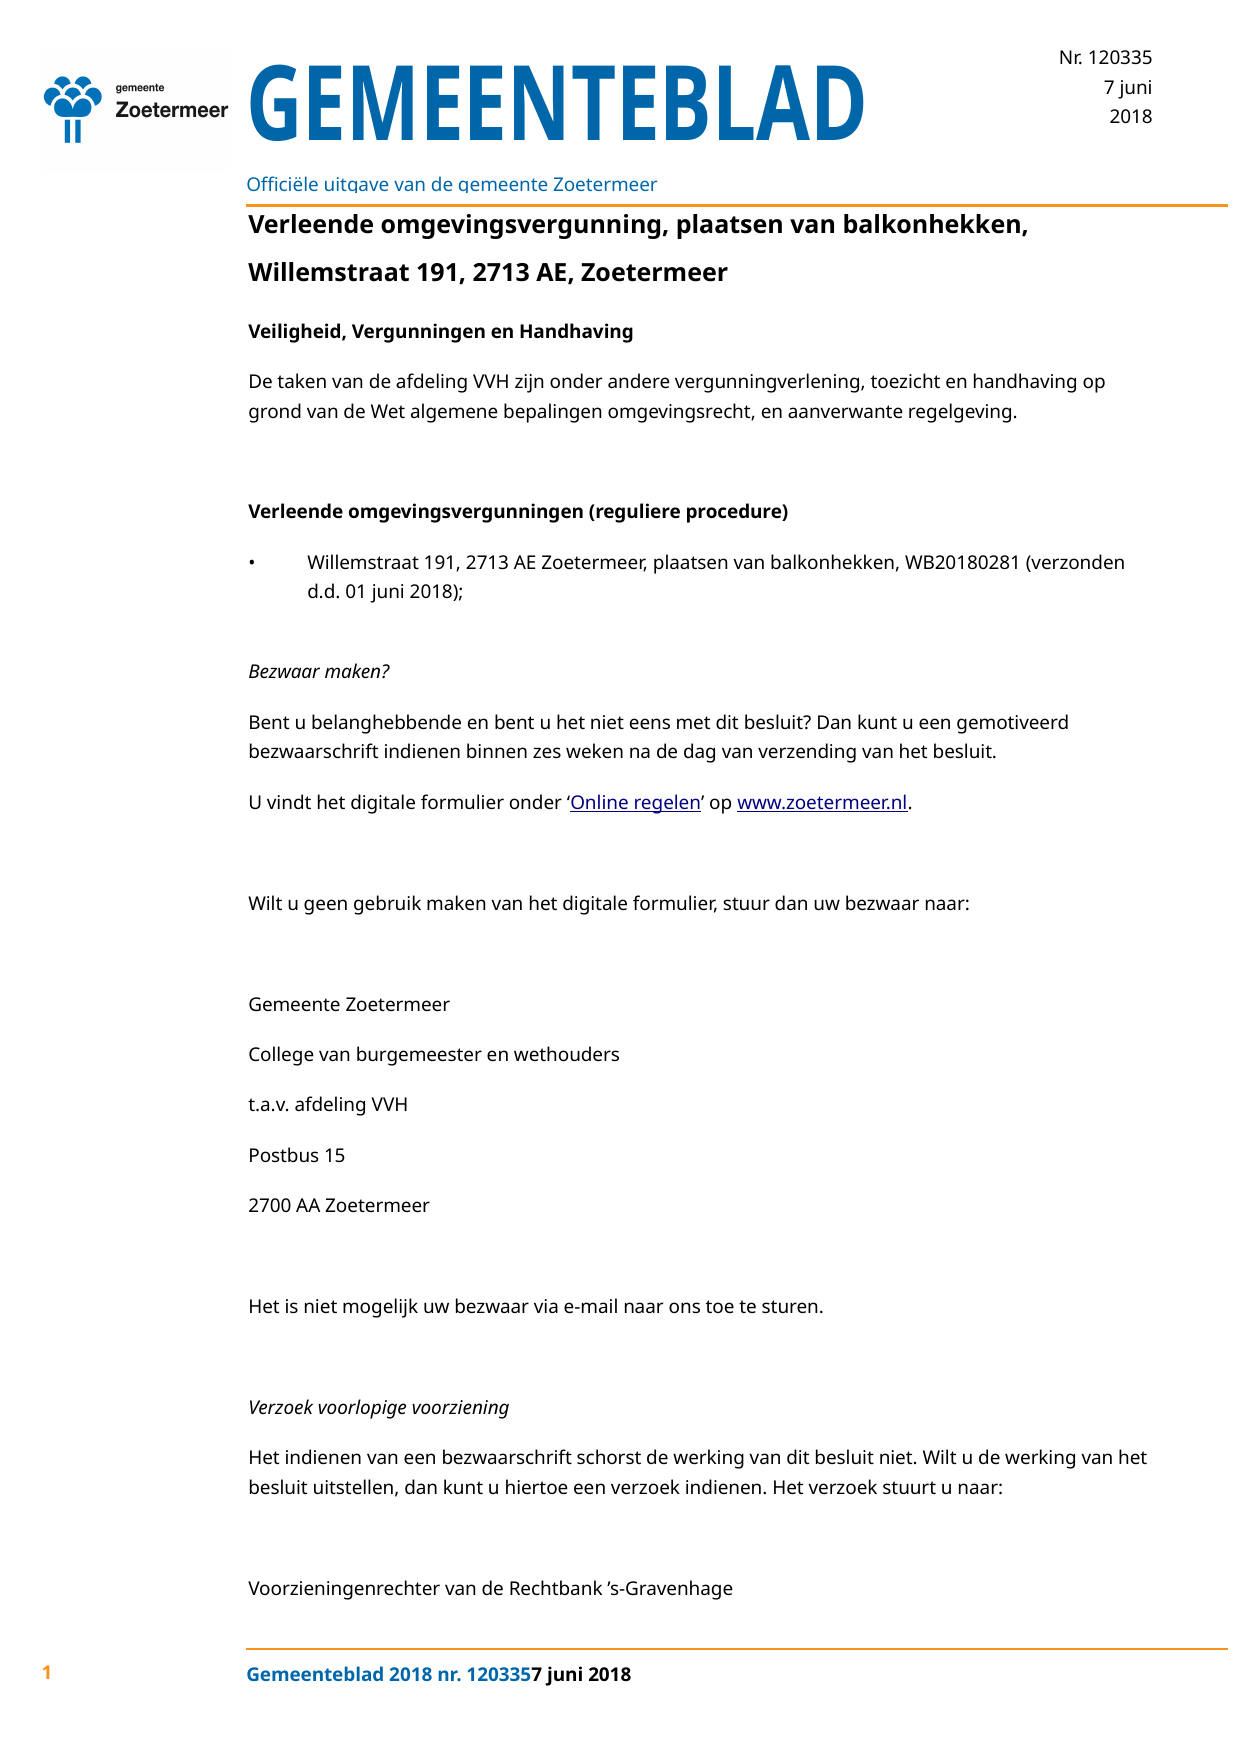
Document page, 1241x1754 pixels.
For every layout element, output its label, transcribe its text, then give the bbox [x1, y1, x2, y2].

text Wilt u geen gebruik maken van het digitale formulier, stuur dan uw bezwaar naar: [248, 890, 1152, 916]
text Voorzieningenrechter van de Rechtbank ’s-Gravenhage [248, 1575, 1152, 1601]
text Gemeente Zoetermeer [248, 991, 1152, 1017]
text De taken van de afdeling VVH zijn onder andere vergunningverlening, toezicht en handhaving op grond van de Wet algemene bepalingen omgevingsrecht, en aanverwante regelgeving. [248, 368, 1152, 424]
picture [41, 47, 231, 172]
text Bezwaar maken? [248, 659, 1152, 684]
text 2700 AA Zoetermeer [248, 1192, 1152, 1218]
text Verzoek voorlopige voorziening [248, 1394, 1152, 1420]
text Bent u belanghebbende en bent u het niet eens met dit besluit? Dan kunt u een gemotiveerd bezwaarschrift indienen binnen zes weken na de dag van verzending van het besluit. [248, 709, 1152, 764]
list Willemstraat 191, 2713 AE Zoetermeer, plaatsen van balkonhekken, WB20180281 (verzonden d.d. 01 juni 2018); [248, 549, 1152, 604]
text Verleende omgevingsvergunningen (reguliere procedure) [248, 499, 1152, 524]
text Veiligheid, Vergunningen en Handhaving [248, 318, 1152, 344]
text t.a.v. afdeling VVH [248, 1092, 1152, 1117]
text Het is niet mogelijk uw bezwaar via e-mail naar ons toe te sturen. [248, 1293, 1152, 1319]
text Het indienen van een bezwaarschrift schorst de werking van dit besluit niet. Wilt u de werking van het besluit uitstellen, dan kunt u hiertoe een verzoek indienen. Het verzoek stuurt u naar: [248, 1444, 1152, 1500]
text Verleende omgevingsvergunning, plaatsen van balkonhekken, Willemstraat 191, 2713 AE, Zoetermeer [248, 207, 1152, 288]
text U vindt het digitale formulier onder ‘Online regelen’ op www.zoetermeer.nl. [248, 789, 1152, 815]
text Postbus 15 [248, 1142, 1152, 1168]
text College van burgemeester en wethouders [248, 1041, 1152, 1067]
